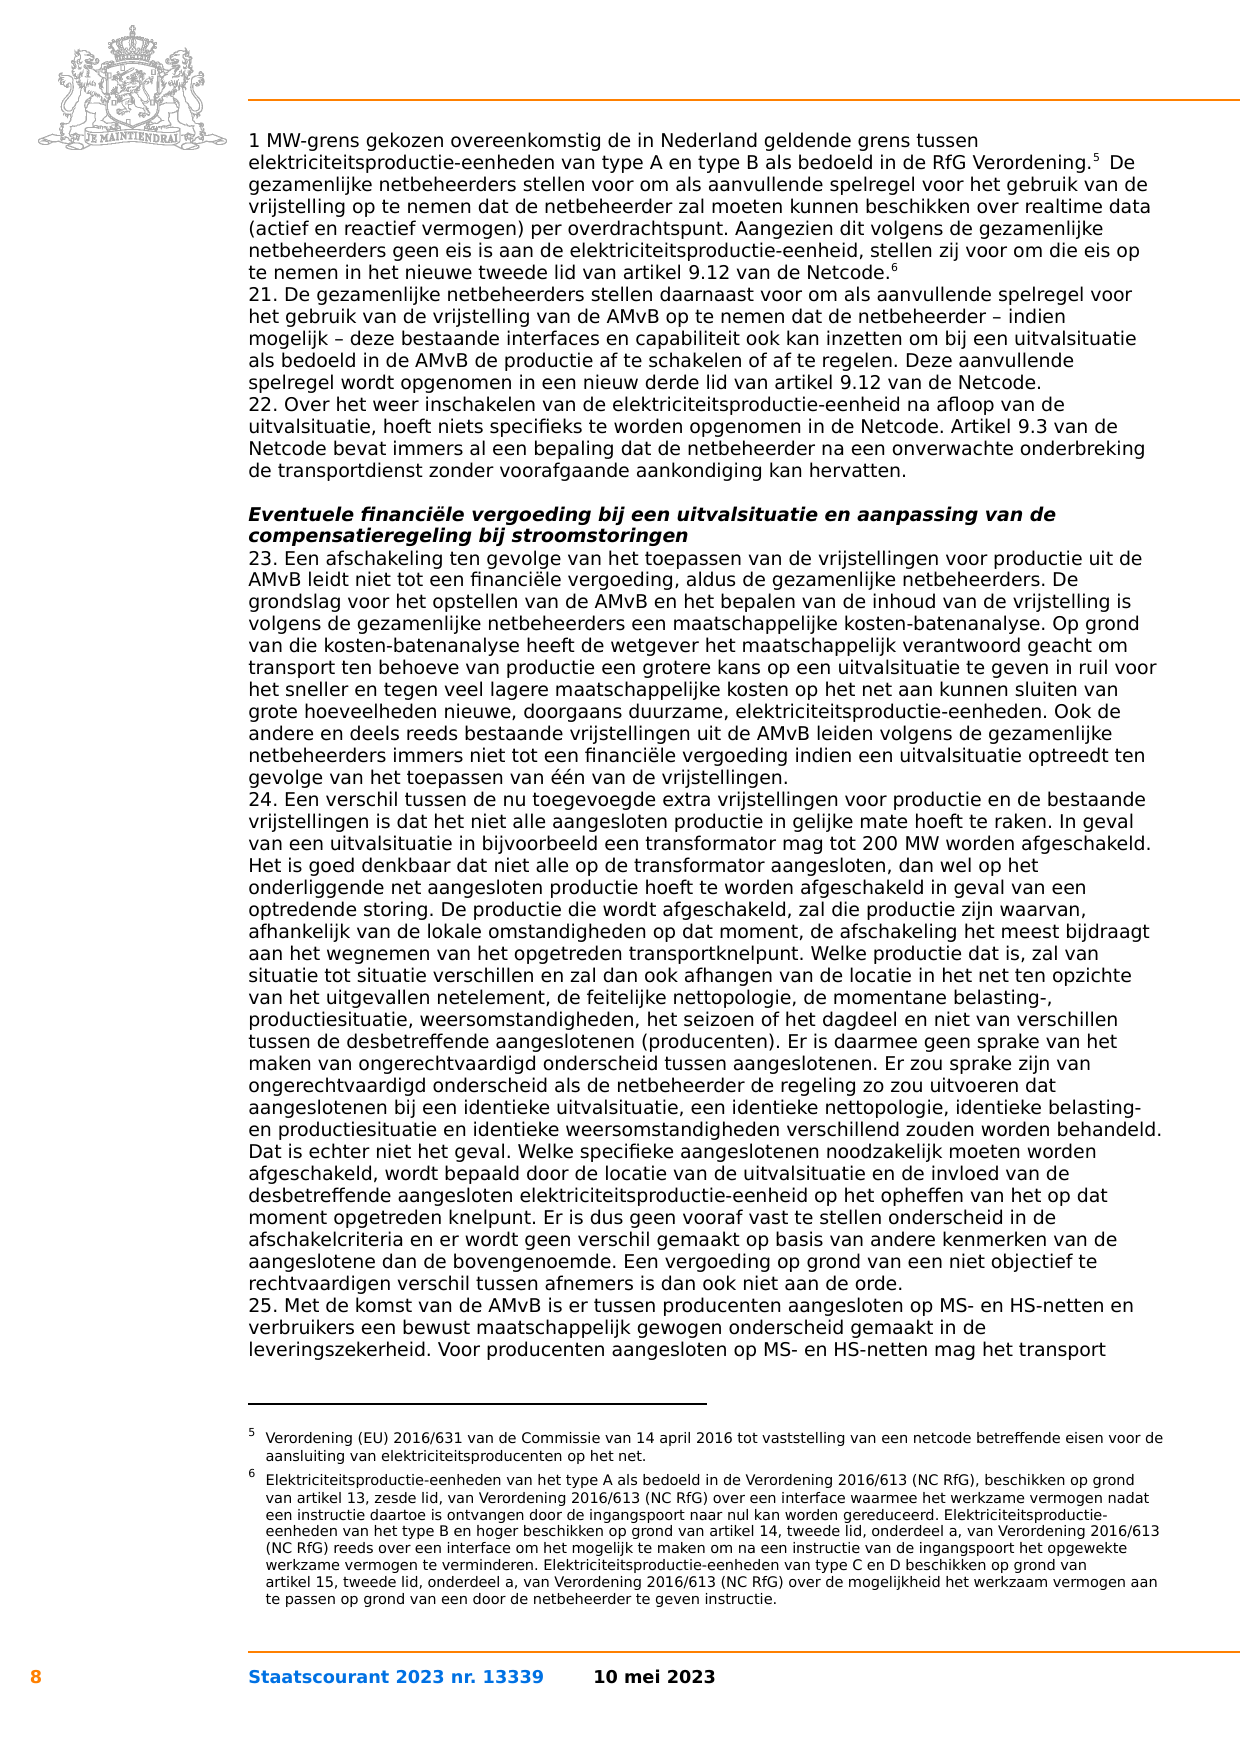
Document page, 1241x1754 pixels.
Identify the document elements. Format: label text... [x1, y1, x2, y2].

text Elektriciteitsproductie-eenheden van het type A als bedoeld in de Verordening 2016/613 (NC RfG), beschikken op grond van artikel 13, zesde lid, van Verordening 2016/613 (NC RfG) over een interface waarmee het werkzame vermogen nadat een instructie daartoe is ontvangen door de ingangspoort naar nul kan worden gereduceerd. Elektriciteitsproductie-eenheden van het type B en hoger beschikken op grond van artikel 14, tweede lid, onderdeel a, van Verordening 2016/613 (NC RfG) reeds over een interface om het mogelijk te maken om na een instructie van de ingangspoort het opgewekte werkzame vermogen te verminderen. Elektriciteitsproductie-eenheden van type C en D beschikken op grond van artikel 15, tweede lid, onderdeel a, van Verordening 2016/613 (NC RfG) over de mogelijkheid het werkzaam vermogen aan te passen op grond van een door de netbeheerder te geven instructie. [248, 1468, 1163, 1608]
text 25. Met de komst van de AMvB is er tussen producenten aangesloten op MS- en HS-netten en verbruikers een bewust maatschappelijk gewogen onderscheid gemaakt in de leveringszekerheid. Voor producenten aangesloten op MS- en HS-netten mag het transport [248, 1295, 1163, 1361]
text Verordening (EU) 2016/631 van de Commissie van 14 april 2016 tot vaststelling van een netcode betreffende eisen voor de aansluiting van elektriciteitsproducenten op het net. [248, 1426, 1163, 1465]
picture [38, 25, 227, 150]
subtitle Eventuele financiële vergoeding bij een uitvalsituatie en aanpassing van de compensatieregeling bij stroomstoringen [248, 503, 1163, 547]
text 24. Een verschil tussen de nu toegevoegde extra vrijstellingen voor productie en de bestaande vrijstellingen is dat het niet alle aangesloten productie in gelijke mate hoeft te raken. In geval van een uitvalsituatie in bijvoorbeeld een transformator mag tot 200 MW worden afgeschakeld. Het is goed denkbaar dat niet alle op de transformator aangesloten, dan wel op het onderliggende net aangesloten productie hoeft te worden afgeschakeld in geval van een optredende storing. De productie die wordt afgeschakeld, zal die productie zijn waarvan, afhankelijk van de lokale omstandigheden op dat moment, de afschakeling het meest bijdraagt aan het wegnemen van het opgetreden transportknelpunt. Welke productie dat is, zal van situatie tot situatie verschillen en zal dan ook afhangen van de locatie in het net ten opzichte van het uitgevallen netelement, de feitelijke nettopologie, de momentane belasting-, productiesituatie, weersomstandigheden, het seizoen of het dagdeel en niet van verschillen tussen de desbetreffende aangeslotenen (producenten). Er is daarmee geen sprake van het maken van ongerechtvaardigd onderscheid tussen aangeslotenen. Er zou sprake zijn van ongerechtvaardigd onderscheid als de netbeheerder de regeling zo zou uitvoeren dat aangeslotenen bij een identieke uitvalsituatie, een identieke nettopologie, identieke belasting- en productiesituatie en identieke weersomstandigheden verschillend zouden worden behandeld. Dat is echter niet het geval. Welke specifieke aangeslotenen noodzakelijk moeten worden afgeschakeld, wordt bepaald door de locatie van de uitvalsituatie en de invloed van de desbetreffende aangesloten elektriciteitsproductie-eenheid op het opheffen van het op dat moment opgetreden knelpunt. Er is dus geen vooraf vast te stellen onderscheid in de afschakelcriteria en er wordt geen verschil gemaakt op basis van andere kenmerken van de aangeslotene dan de bovengenoemde. Een vergoeding op grond van een niet objectief te rechtvaardigen verschil tussen afnemers is dan ook niet aan de orde. [248, 789, 1163, 1295]
text 1 MW-grens gekozen overeenkomstig de in Nederland geldende grens tussen elektriciteitsproductie-eenheden van type A en type B als bedoeld in de RfG Verordening. De gezamenlijke netbeheerders stellen voor om als aanvullende spelregel voor het gebruik van de vrijstelling op te nemen dat de netbeheerder zal moeten kunnen beschikken over realtime data (actief en reactief vermogen) per overdrachtspunt. Aangezien dit volgens de gezamenlijke netbeheerders geen eis is aan de elektriciteitsproductie-eenheid, stellen zij voor om die eis op te nemen in het nieuwe tweede lid van artikel 9.12 van de Netcode. [248, 130, 1163, 284]
text 22. Over het weer inschakelen van de elektriciteitsproductie-eenheid na afloop van de uitvalsituatie, hoeft niets specifieks te worden opgenomen in de Netcode. Artikel 9.3 van de Netcode bevat immers al een bepaling dat de netbeheerder na een onverwachte onderbreking de transportdienst zonder voorafgaande aankondiging kan hervatten. [248, 394, 1163, 482]
text 23. Een afschakeling ten gevolge van het toepassen van de vrijstellingen voor productie uit de AMvB leidt niet tot een financiële vergoeding, aldus de gezamenlijke netbeheerders. De grondslag voor het opstellen van de AMvB en het bepalen van de inhoud van de vrijstelling is volgens de gezamenlijke netbeheerders een maatschappelijke kosten-batenanalyse. Op grond van die kosten-batenanalyse heeft de wetgever het maatschappelijk verantwoord geacht om transport ten behoeve van productie een grotere kans op een uitvalsituatie te geven in ruil voor het sneller en tegen veel lagere maatschappelijke kosten op het net aan kunnen sluiten van grote hoeveelheden nieuwe, doorgaans duurzame, elektriciteitsproductie-eenheden. Ook de andere en deels reeds bestaande vrijstellingen uit de AMvB leiden volgens de gezamenlijke netbeheerders immers niet tot een financiële vergoeding indien een uitvalsituatie optreedt ten gevolge van het toepassen van één van de vrijstellingen. [248, 547, 1163, 789]
text 21. De gezamenlijke netbeheerders stellen daarnaast voor om als aanvullende spelregel voor het gebruik van de vrijstelling van de AMvB op te nemen dat de netbeheerder – indien mogelijk – deze bestaande interfaces en capabiliteit ook kan inzetten om bij een uitvalsituatie als bedoeld in de AMvB de productie af te schakelen of af te regelen. Deze aanvullende spelregel wordt opgenomen in een nieuw derde lid van artikel 9.12 van de Netcode. [248, 284, 1163, 394]
